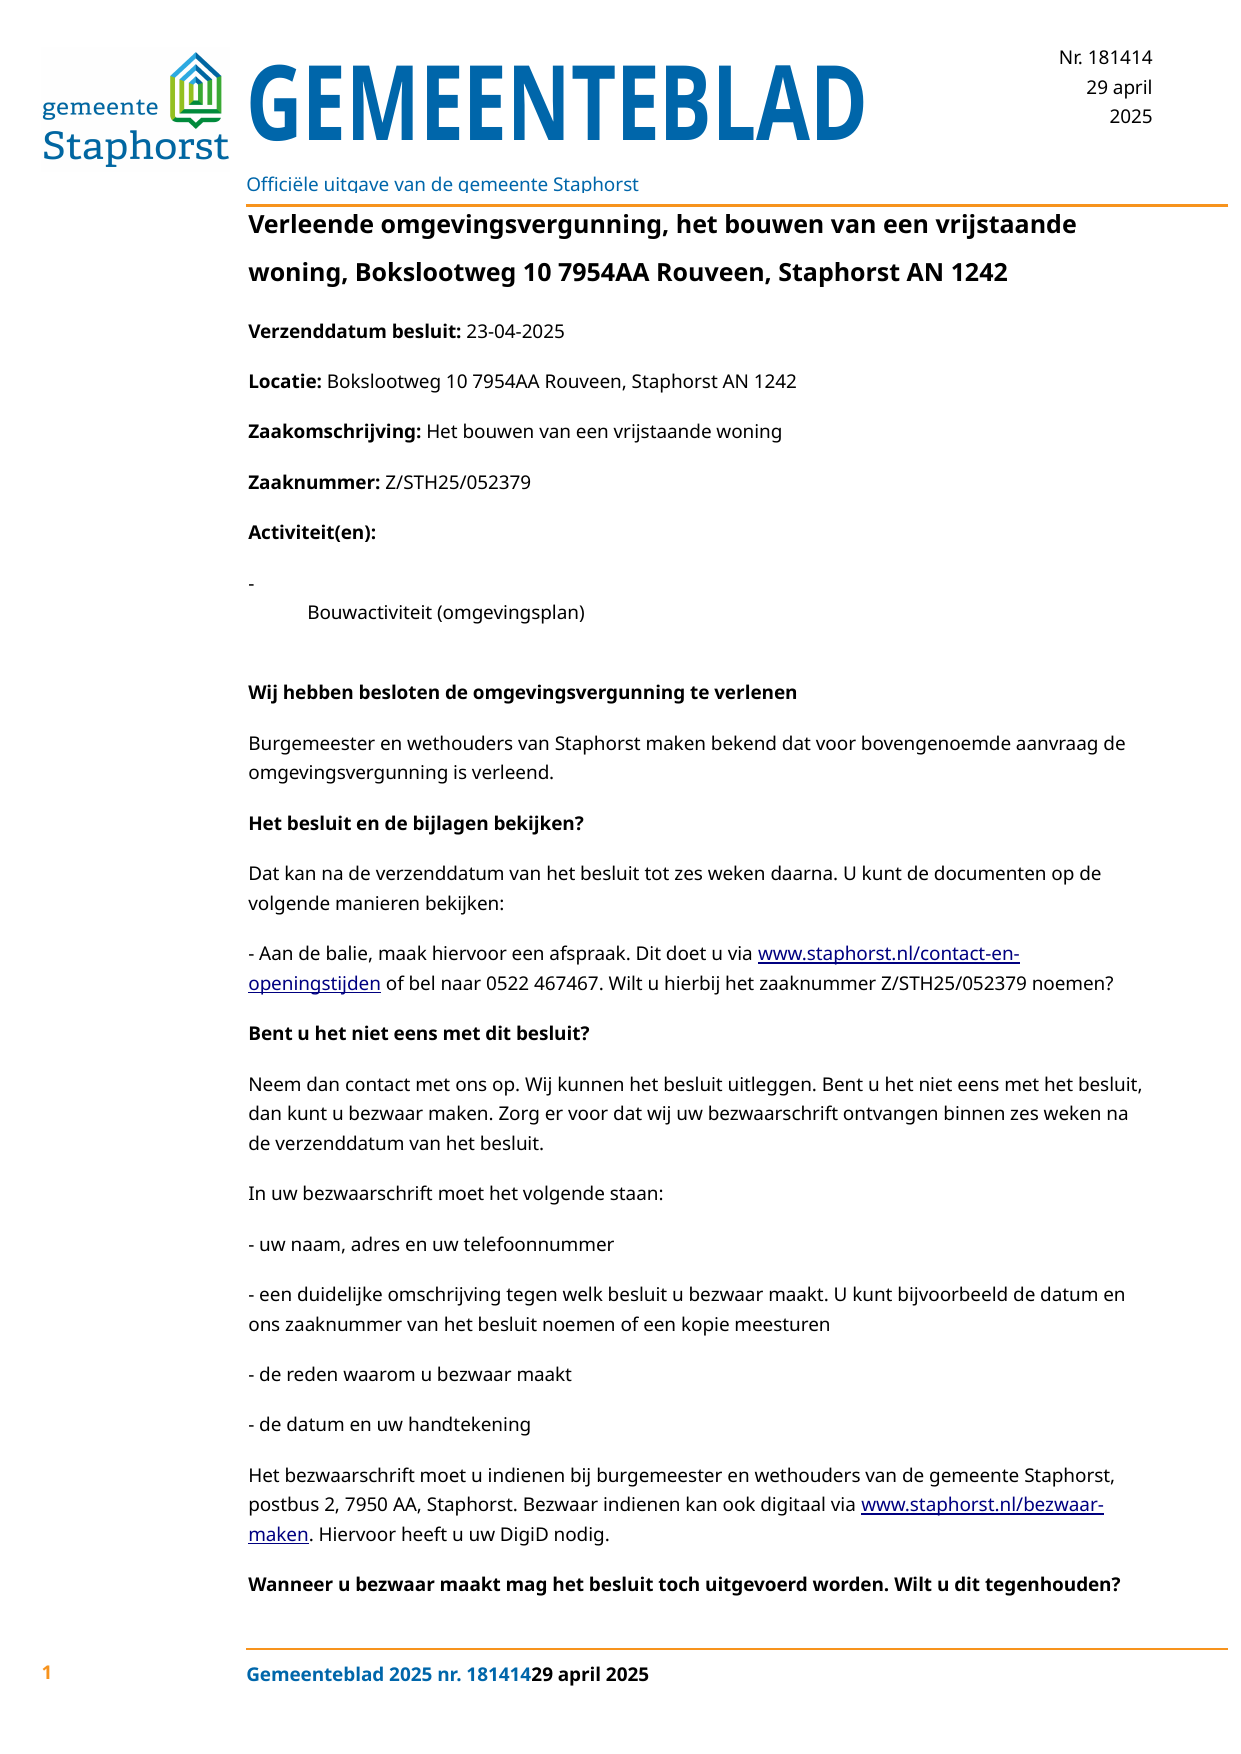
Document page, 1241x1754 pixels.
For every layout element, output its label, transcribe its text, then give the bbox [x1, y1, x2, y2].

text Zaakomschrijving: Het bouwen van een vrijstaande woning [248, 419, 1152, 444]
text Burgemeester en wethouders van Staphorst maken bekend dat voor bovengenoemde aanvraag de omgevingsvergunning is verleend. [248, 730, 1152, 785]
text Neem dan contact met ons op. Wij kunnen het besluit uitleggen. Bent u het niet eens met het besluit, dan kunt u bezwaar maken. Zorg er voor dat wij uw bezwaarschrift ontvangen binnen zes weken na de verzenddatum van het besluit. [248, 1071, 1152, 1156]
text Dat kan na de verzenddatum van het besluit tot zes weken daarna. U kunt de documenten op de volgende manieren bekijken: [248, 860, 1152, 916]
text Activiteit(en): [248, 519, 1152, 545]
text Het besluit en de bijlagen bekijken? [248, 810, 1152, 836]
text - uw naam, adres en uw telefoonnummer [248, 1231, 1152, 1257]
text - de datum en uw handtekening [248, 1412, 1152, 1437]
text Verzenddatum besluit: 23-04-2025 [248, 318, 1152, 344]
text Het bezwaarschrift moet u indienen bij burgemeester en wethouders van de gemeente Staphorst, postbus 2, 7950 AA, Staphorst. Bezwaar indienen kan ook digitaal via www.staphorst.nl/bezwaar-maken. Hiervoor heeft u uw DigiD nodig. [248, 1462, 1152, 1547]
list Bouwactiviteit (omgevingsplan) [248, 599, 1152, 625]
text Verleende omgevingsvergunning, het bouwen van een vrijstaande woning, Bokslootweg 10 7954AA Rouveen, Staphorst AN 1242 [248, 207, 1152, 288]
text Bent u het niet eens met dit besluit? [248, 1020, 1152, 1046]
text Wij hebben besloten de omgevingsvergunning te verlenen [248, 679, 1152, 705]
text - de reden waarom u bezwaar maakt [248, 1361, 1152, 1387]
text Locatie: Bokslootweg 10 7954AA Rouveen, Staphorst AN 1242 [248, 368, 1152, 394]
text - een duidelijke omschrijving tegen welk besluit u bezwaar maakt. U kunt bijvoorbeeld de datum en ons zaaknummer van het besluit noemen of een kopie meesturen [248, 1281, 1152, 1337]
text In uw bezwaarschrift moet het volgende staan: [248, 1180, 1152, 1206]
picture [41, 47, 231, 172]
text Zaaknummer: Z/STH25/052379 [248, 469, 1152, 495]
text - Aan de balie, maak hiervoor een afspraak. Dit doet u via www.staphorst.nl/contact-en-openingstijden of bel naar 0522 467467. Wilt u hierbij het zaaknummer Z/STH25/052379 noemen? [248, 940, 1152, 996]
text Wanneer u bezwaar maakt mag het besluit toch uitgevoerd worden. Wilt u dit tegenhouden? [248, 1572, 1152, 1597]
